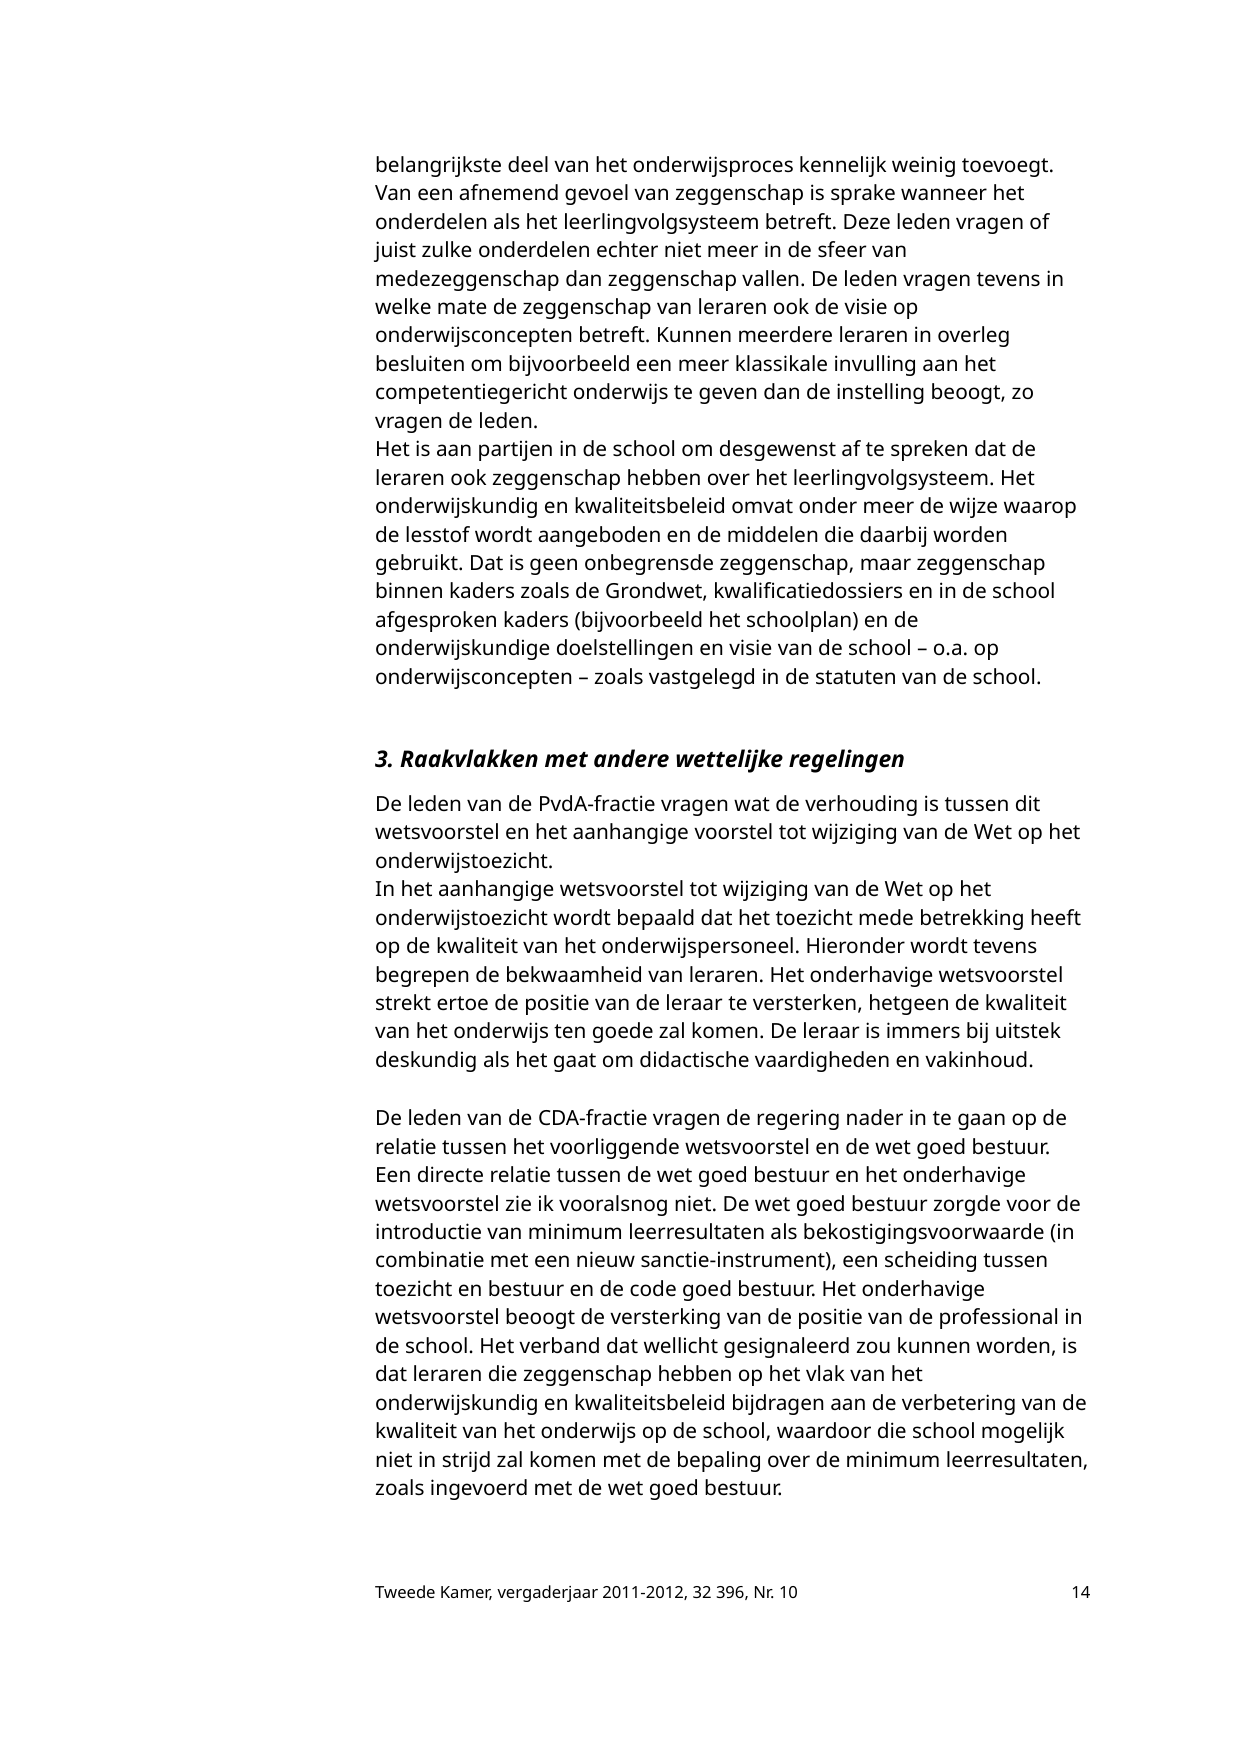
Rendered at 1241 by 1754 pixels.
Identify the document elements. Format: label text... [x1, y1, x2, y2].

text Een directe relatie tussen de wet goed bestuur en het onderhavige wetsvoorstel zie ik vooralsnog niet. De wet goed bestuur zorgde voor de introductie van minimum leerresultaten als bekostigingsvoorwaarde (in combinatie met een nieuw sanctie-instrument), een scheiding tussen toezicht en bestuur en de code goed bestuur. Het onderhavige wetsvoorstel beoogt de versterking van de positie van de professional in de school. Het verband dat wellicht gesignaleerd zou kunnen worden, is dat leraren die zeggenschap hebben op het vlak van het onderwijskundig en kwaliteitsbeleid bijdragen aan de verbetering van de kwaliteit van het onderwijs op de school, waardoor die school mogelijk niet in strijd zal komen met de bepaling over de minimum leerresultaten, zoals ingevoerd met de wet goed bestuur. [375, 1160, 1090, 1502]
text belangrijkste deel van het onderwijsproces kennelijk weinig toevoegt. Van een afnemend gevoel van zeggenschap is sprake wanneer het onderdelen als het leerlingvolgsysteem betreft. Deze leden vragen of juist zulke onderdelen echter niet meer in de sfeer van medezeggenschap dan zeggenschap vallen. De leden vragen tevens in welke mate de zeggenschap van leraren ook de visie op onderwijsconcepten betreft. Kunnen meerdere leraren in overleg besluiten om bijvoorbeeld een meer klassikale invulling aan het competentiegericht onderwijs te geven dan de instelling beoogt, zo vragen de leden. [375, 150, 1090, 434]
text Het is aan partijen in de school om desgewenst af te spreken dat de leraren ook zeggenschap hebben over het leerlingvolgsysteem. Het onderwijskundig en kwaliteitsbeleid omvat onder meer de wijze waarop de lesstof wordt aangeboden en de middelen die daarbij worden gebruikt. Dat is geen onbegrensde zeggenschap, maar zeggenschap binnen kaders zoals de Grondwet, kwalificatiedossiers en in de school afgesproken kaders (bijvoorbeeld het schoolplan) en de onderwijskundige doelstellingen en visie van de school – o.a. op onderwijsconcepten – zoals vastgelegd in de statuten van de school. [375, 434, 1090, 690]
text In het aanhangige wetsvoorstel tot wijziging van de Wet op het onderwijstoezicht wordt bepaald dat het toezicht mede betrekking heeft op de kwaliteit van het onderwijspersoneel. Hieronder wordt tevens begrepen de bekwaamheid van leraren. Het onderhavige wetsvoorstel strekt ertoe de positie van de leraar te versterken, hetgeen de kwaliteit van het onderwijs ten goede zal komen. De leraar is immers bij uitstek deskundig als het gaat om didactische vaardigheden en vakinhoud. [375, 874, 1090, 1073]
text De leden van de PvdA-fractie vragen wat de verhouding is tussen dit wetsvoorstel en het aanhangige voorstel tot wijziging van de Wet op het onderwijstoezicht. [375, 789, 1090, 874]
subtitle 3. Raakvlakken met andere wettelijke regelingen [375, 743, 1090, 774]
text De leden van de CDA-fractie vragen de regering nader in te gaan op de relatie tussen het voorliggende wetsvoorstel en de wet goed bestuur. [375, 1103, 1090, 1160]
